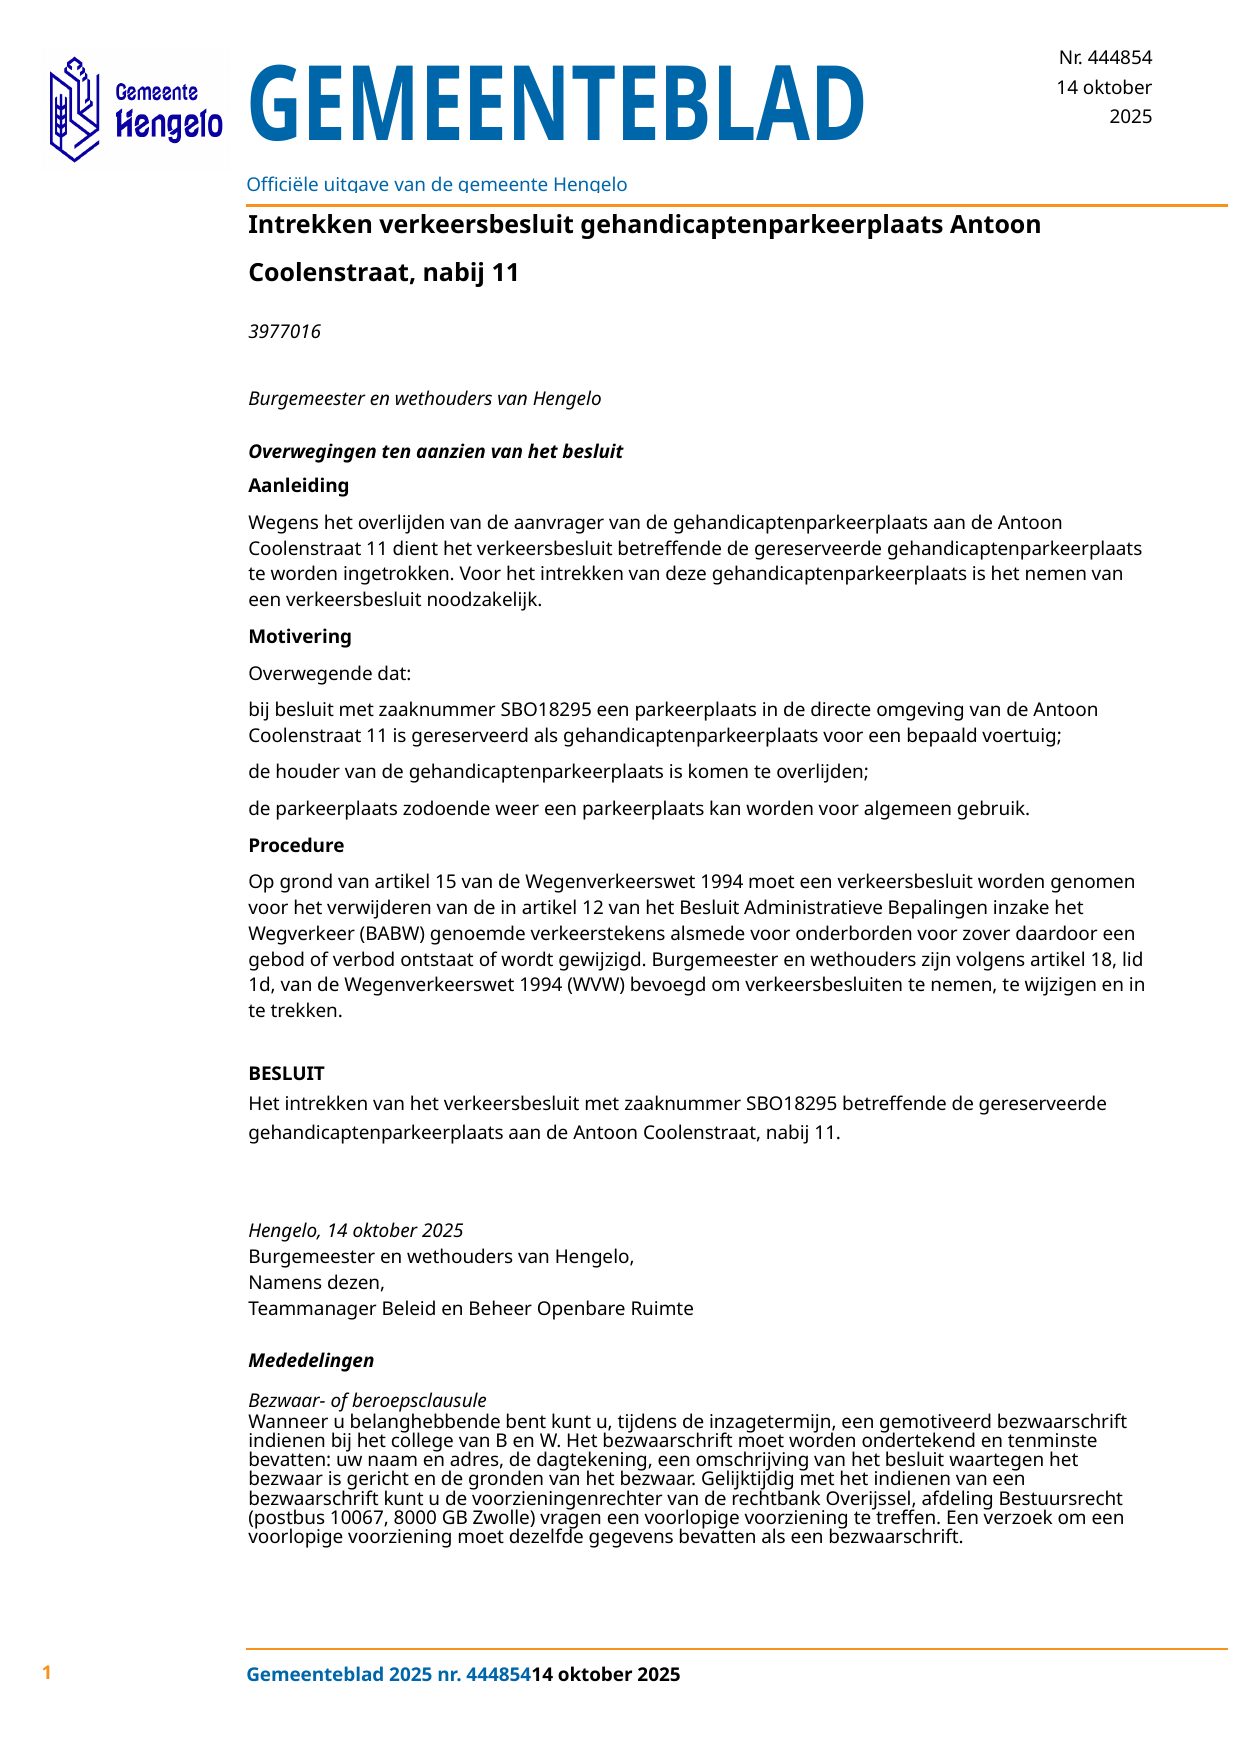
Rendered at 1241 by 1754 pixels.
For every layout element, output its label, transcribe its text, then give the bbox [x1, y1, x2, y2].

text Mededelingen [248, 1348, 1152, 1373]
text Hengelo, 14 oktober 2025 [248, 1217, 1152, 1243]
text Overwegingen ten aanzien van het besluit [248, 438, 1152, 464]
text 3977016 [248, 318, 1152, 344]
text Het intrekken van het verkeersbesluit met zaaknummer SBO18295 betreffende de gereserveerde gehandicaptenparkeerplaats aan de Antoon Coolenstraat, nabij 11. [248, 1090, 1152, 1145]
text Namens dezen, [248, 1269, 1152, 1295]
text de houder van de gehandicaptenparkeerplaats is komen te overlijden; [248, 759, 1152, 784]
picture [41, 47, 231, 172]
text Burgemeester en wethouders van Hengelo [248, 386, 1152, 411]
text Burgemeester en wethouders van Hengelo, [248, 1243, 1152, 1269]
text Wanneer u belanghebbende bent kunt u, tijdens de inzagetermijn, een gemotiveerd bezwaarschrift indienen bij het college van B en W. Het bezwaarschrift moet worden ondertekend en tenminste bevatten: uw naam en adres, de dagtekening, een omschrijving van het besluit waartegen het bezwaar is gericht en de gronden van het bezwaar. Gelijktijdig met het indienen van een bezwaarschrift kunt u de voorzieningenrechter van de rechtbank Overijssel, afdeling Bestuursrecht (postbus 10067, 8000 GB Zwolle) vragen een voorlopige voorziening te treffen. Een verzoek om een voorlopige voorziening moet dezelfde gegevens bevatten als een bezwaarschrift. [248, 1413, 1152, 1547]
text Procedure [248, 832, 1152, 858]
text BESLUIT [248, 1060, 1152, 1086]
text Overwegende dat: [248, 660, 1152, 685]
text Intrekken verkeersbesluit gehandicaptenparkeerplaats Antoon Coolenstraat, nabij 11 [248, 207, 1152, 288]
text bij besluit met zaaknummer SBO18295 een parkeerplaats in de directe omgeving van de Antoon Coolenstraat 11 is gereserveerd als gehandicaptenparkeerplaats voor een bepaald voertuig; [248, 696, 1152, 748]
text Motivering [248, 623, 1152, 649]
text Op grond van artikel 15 van de Wegenverkeerswet 1994 moet een verkeersbesluit worden genomen voor het verwijderen van de in artikel 12 van het Besluit Administratieve Bepalingen inzake het Wegverkeer (BABW) genoemde verkeerstekens alsmede voor onderborden voor zover daardoor een gebod of verbod ontstaat of wordt gewijzigd. Burgemeester en wethouders zijn volgens artikel 18, lid 1d, van de Wegenverkeerswet 1994 (WVW) bevoegd om verkeersbesluiten te nemen, te wijzigen en in te trekken. [248, 869, 1152, 1023]
text Aanleiding [248, 472, 1152, 498]
text Wegens het overlijden van de aanvrager van de gehandicaptenparkeerplaats aan de Antoon Coolenstraat 11 dient het verkeersbesluit betreffende de gereserveerde gehandicaptenparkeerplaats te worden ingetrokken. Voor het intrekken van deze gehandicaptenparkeerplaats is het nemen van een verkeersbesluit noodzakelijk. [248, 509, 1152, 612]
text Bezwaar- of beroepsclausule [248, 1387, 1152, 1413]
text Teammanager Beleid en Beheer Openbare Ruimte [248, 1295, 1152, 1320]
text de parkeerplaats zodoende weer een parkeerplaats kan worden voor algemeen gebruik. [248, 795, 1152, 821]
